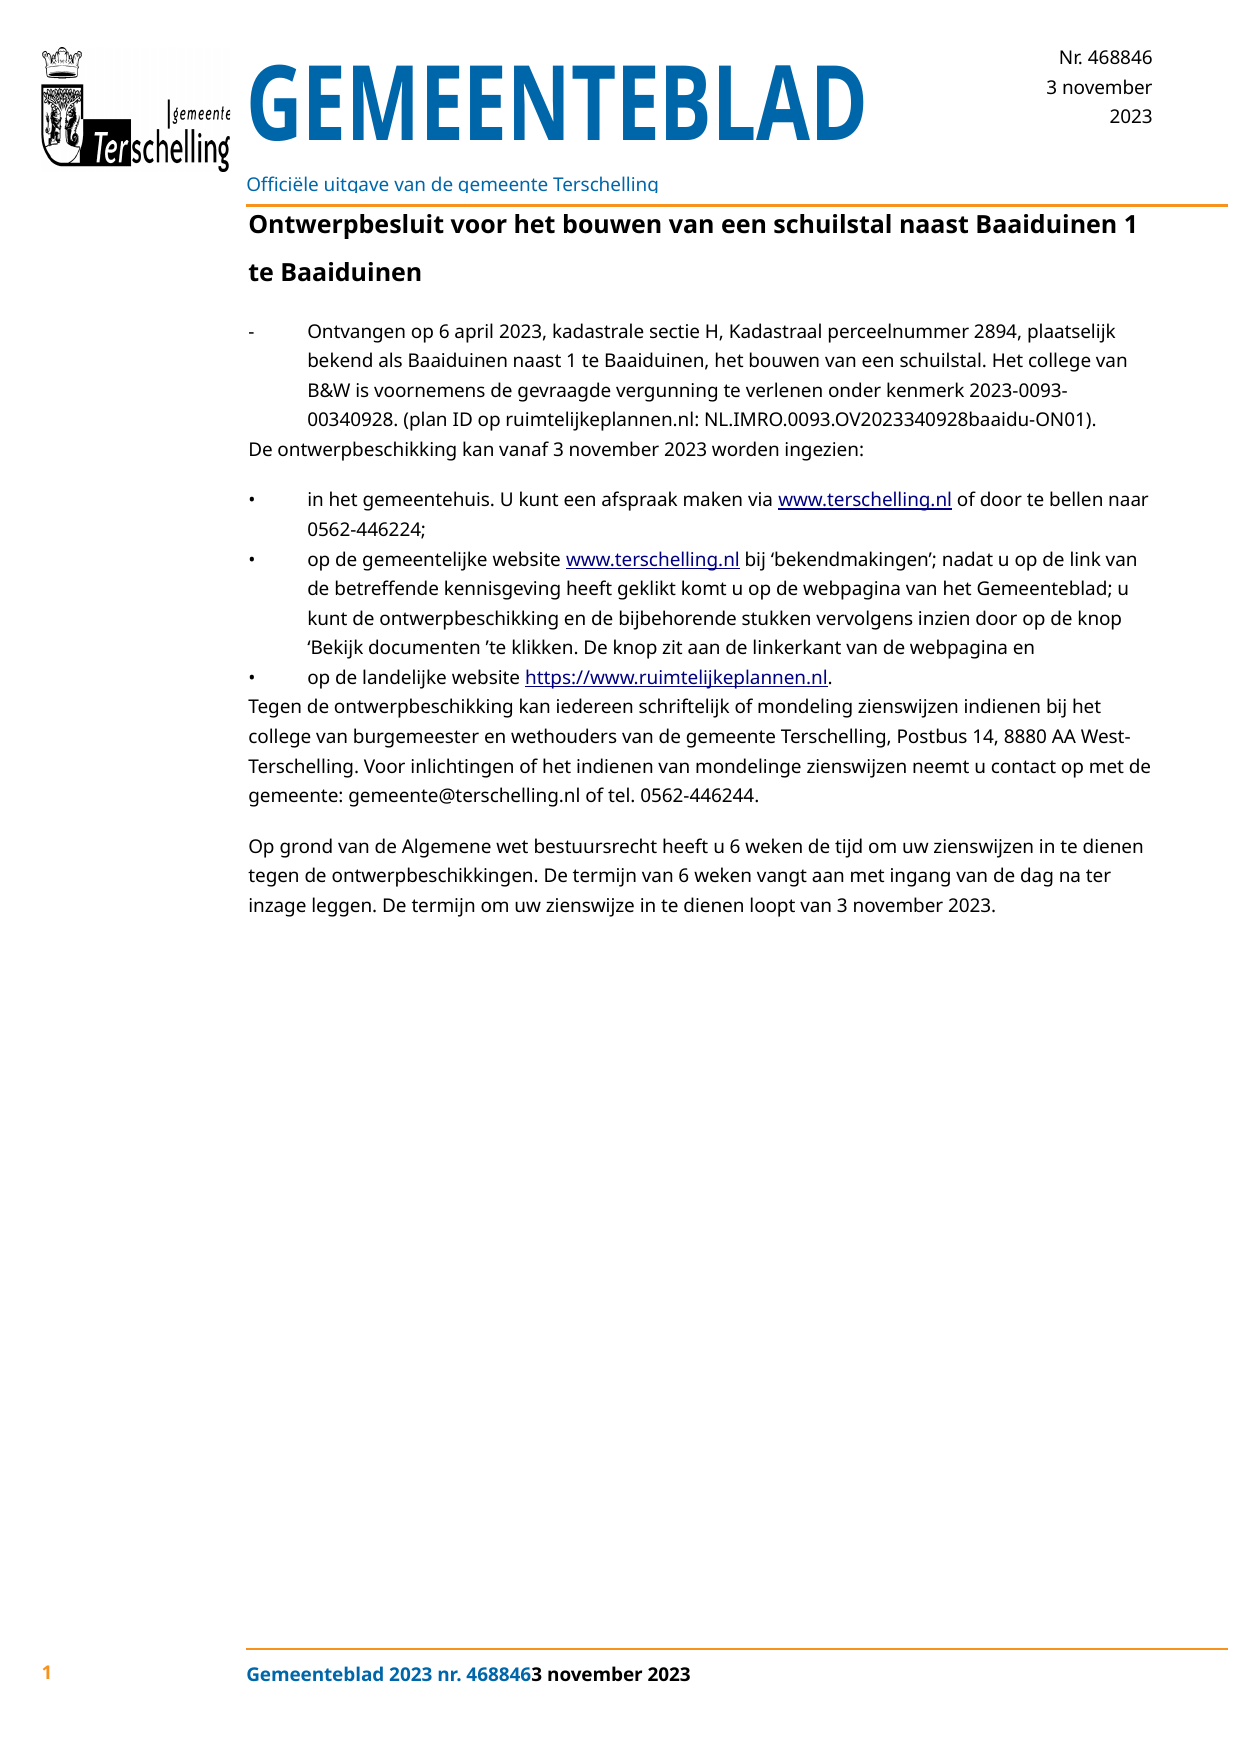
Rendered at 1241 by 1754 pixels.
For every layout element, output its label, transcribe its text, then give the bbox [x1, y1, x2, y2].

list Ontvangen op 6 april 2023, kadastrale sectie H, Kadastraal perceelnummer 2894, plaatselijk bekend als Baaiduinen naast 1 te Baaiduinen, het bouwen van een schuilstal. Het college van B&W is voornemens de gevraagde vergunning te verlenen onder kenmerk 2023-0093-00340928. (plan ID op ruimtelijkeplannen.nl: NL.IMRO.0093.OV2023340928baaidu-ON01). [248, 318, 1152, 432]
list op de gemeentelijke website www.terschelling.nl bij ‘bekendmakingen’; nadat u op de link van de betreffende kennisgeving heeft geklikt komt u op de webpagina van het Gemeenteblad; u kunt de ontwerpbeschikking en de bijbehorende stukken vervolgens inzien door op de knop ‘Bekijk documenten ’te klikken. De knop zit aan de linkerkant van de webpagina en [248, 546, 1152, 660]
list op de landelijke website https://www.ruimtelijkeplannen.nl. [248, 664, 1152, 690]
text De ontwerpbeschikking kan vanaf 3 november 2023 worden ingezien: [248, 436, 1152, 462]
text Tegen de ontwerpbeschikking kan iedereen schriftelijk of mondeling zienswijzen indienen bij het college van burgemeester en wethouders van de gemeente Terschelling, Postbus 14, 8880 AA West-Terschelling. Voor inlichtingen of het indienen van mondelinge zienswijzen neemt u contact op met de gemeente: gemeente@terschelling.nl of tel. 0562-446244. [248, 694, 1152, 808]
list in het gemeentehuis. U kunt een afspraak maken via www.terschelling.nl of door te bellen naar 0562-446224; [248, 487, 1152, 542]
text Op grond van de Algemene wet bestuursrecht heeft u 6 weken de tijd om uw zienswijzen in te dienen tegen de ontwerpbeschikkingen. De termijn van 6 weken vangt aan met ingang van de dag na ter inzage leggen. De termijn om uw zienswijze in te dienen loopt van 3 november 2023. [248, 833, 1152, 918]
text Ontwerpbesluit voor het bouwen van een schuilstal naast Baaiduinen 1 te Baaiduinen [248, 207, 1152, 288]
picture [41, 47, 231, 172]
